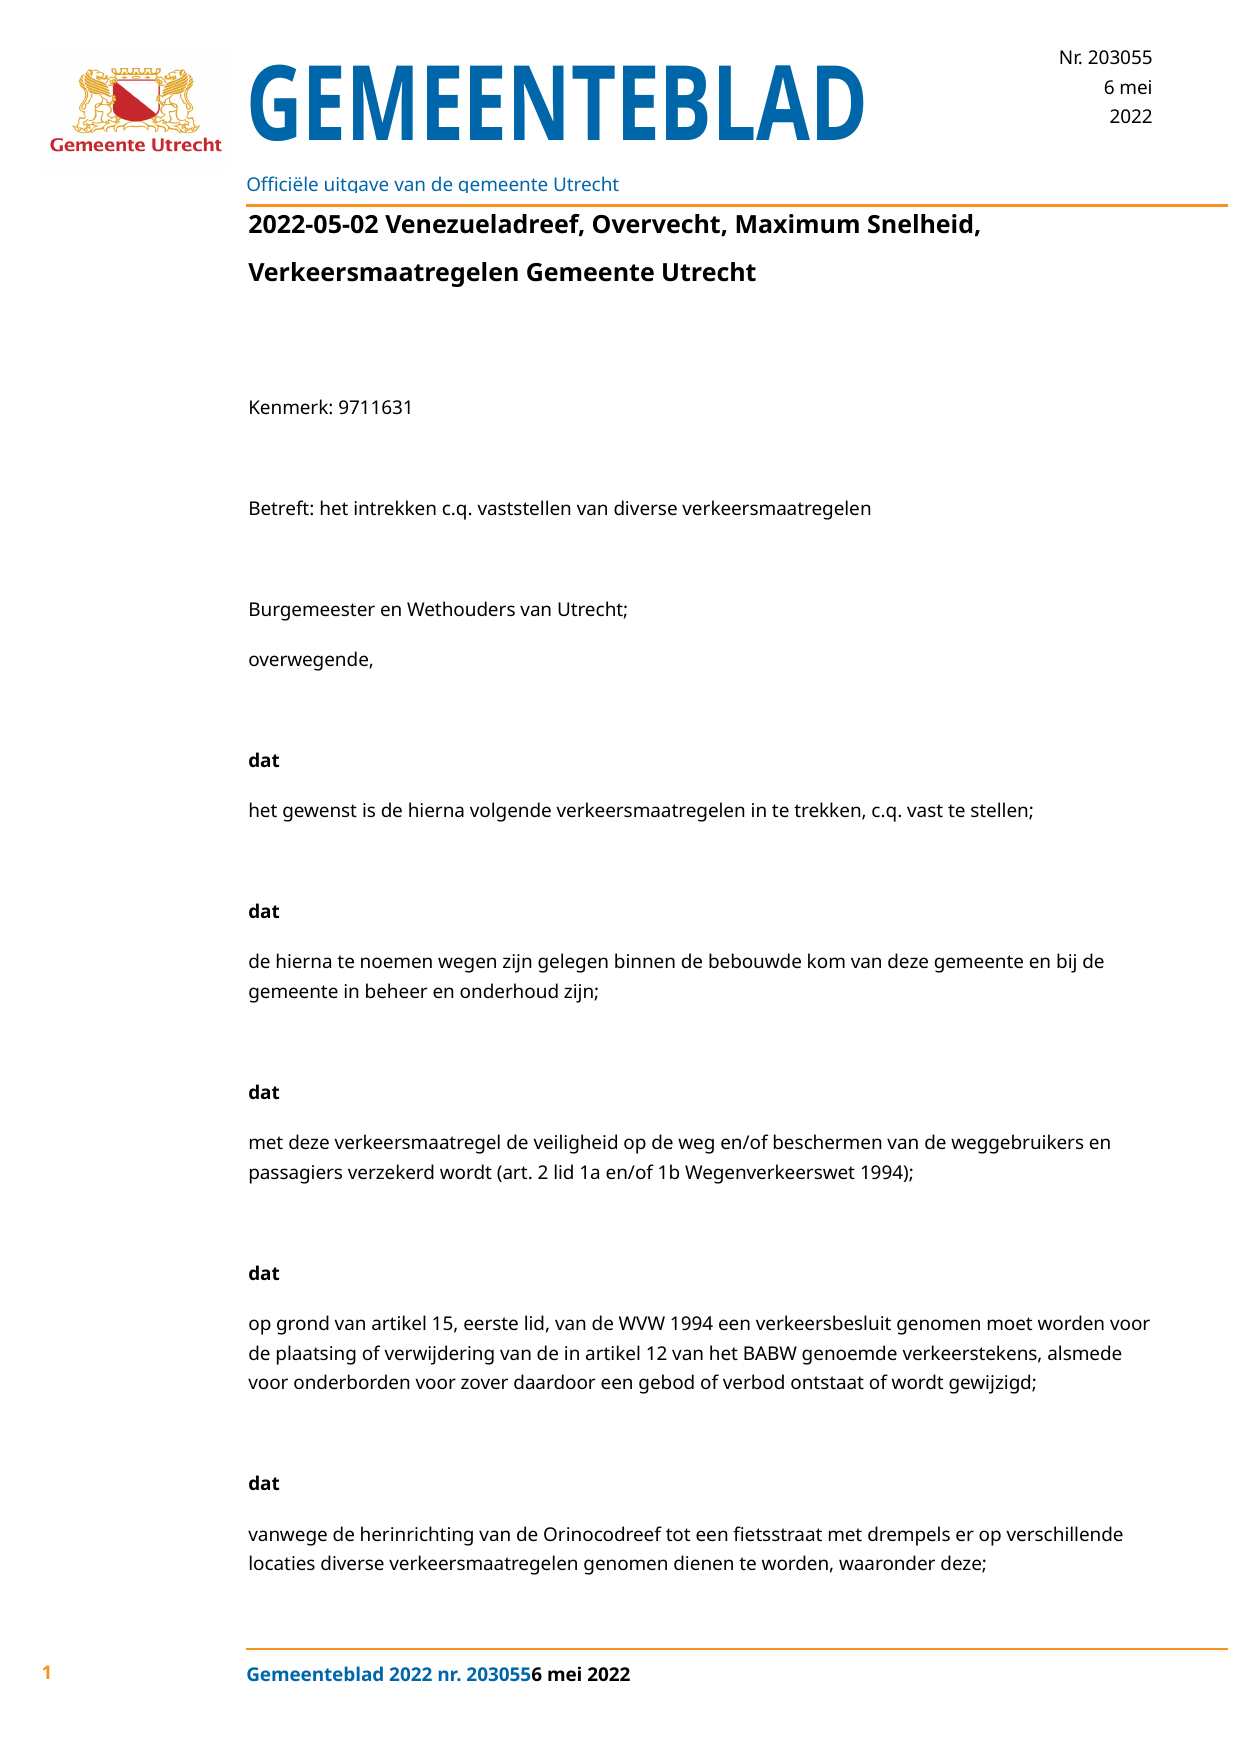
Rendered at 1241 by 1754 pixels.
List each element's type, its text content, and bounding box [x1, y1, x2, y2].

text Burgemeester en Wethouders van Utrecht; [248, 596, 1152, 621]
text overwegende, [248, 646, 1152, 672]
text vanwege de herinrichting van de Orinocodreef tot een fietsstraat met drempels er op verschillende locaties diverse verkeersmaatregelen genomen dienen te worden, waaronder deze; [248, 1521, 1152, 1576]
text Betreft: het intrekken c.q. vaststellen van diverse verkeersmaatregelen [248, 495, 1152, 521]
text dat [248, 1470, 1152, 1496]
text met deze verkeersmaatregel de veiligheid op de weg en/of beschermen van de weggebruikers en passagiers verzekerd wordt (art. 2 lid 1a en/of 1b Wegenverkeerswet 1994); [248, 1129, 1152, 1185]
text de hierna te noemen wegen zijn gelegen binnen de bebouwde kom van deze gemeente en bij de gemeente in beheer en onderhoud zijn; [248, 949, 1152, 1004]
text dat [248, 1079, 1152, 1105]
text dat [248, 747, 1152, 773]
picture [41, 47, 231, 172]
text 2022-05-02 Venezueladreef, Overvecht, Maximum Snelheid, Verkeersmaatregelen Gemeente Utrecht [248, 207, 1152, 288]
text dat [248, 1260, 1152, 1286]
text het gewenst is de hierna volgende verkeersmaatregelen in te trekken, c.q. vast te stellen; [248, 797, 1152, 823]
text dat [248, 898, 1152, 924]
text Kenmerk: 9711631 [248, 394, 1152, 420]
text op grond van artikel 15, eerste lid, van de WVW 1994 een verkeersbesluit genomen moet worden voor de plaatsing of verwijdering van de in artikel 12 van het BABW genoemde verkeerstekens, alsmede voor onderborden voor zover daardoor een gebod of verbod ontstaat of wordt gewijzigd; [248, 1310, 1152, 1395]
